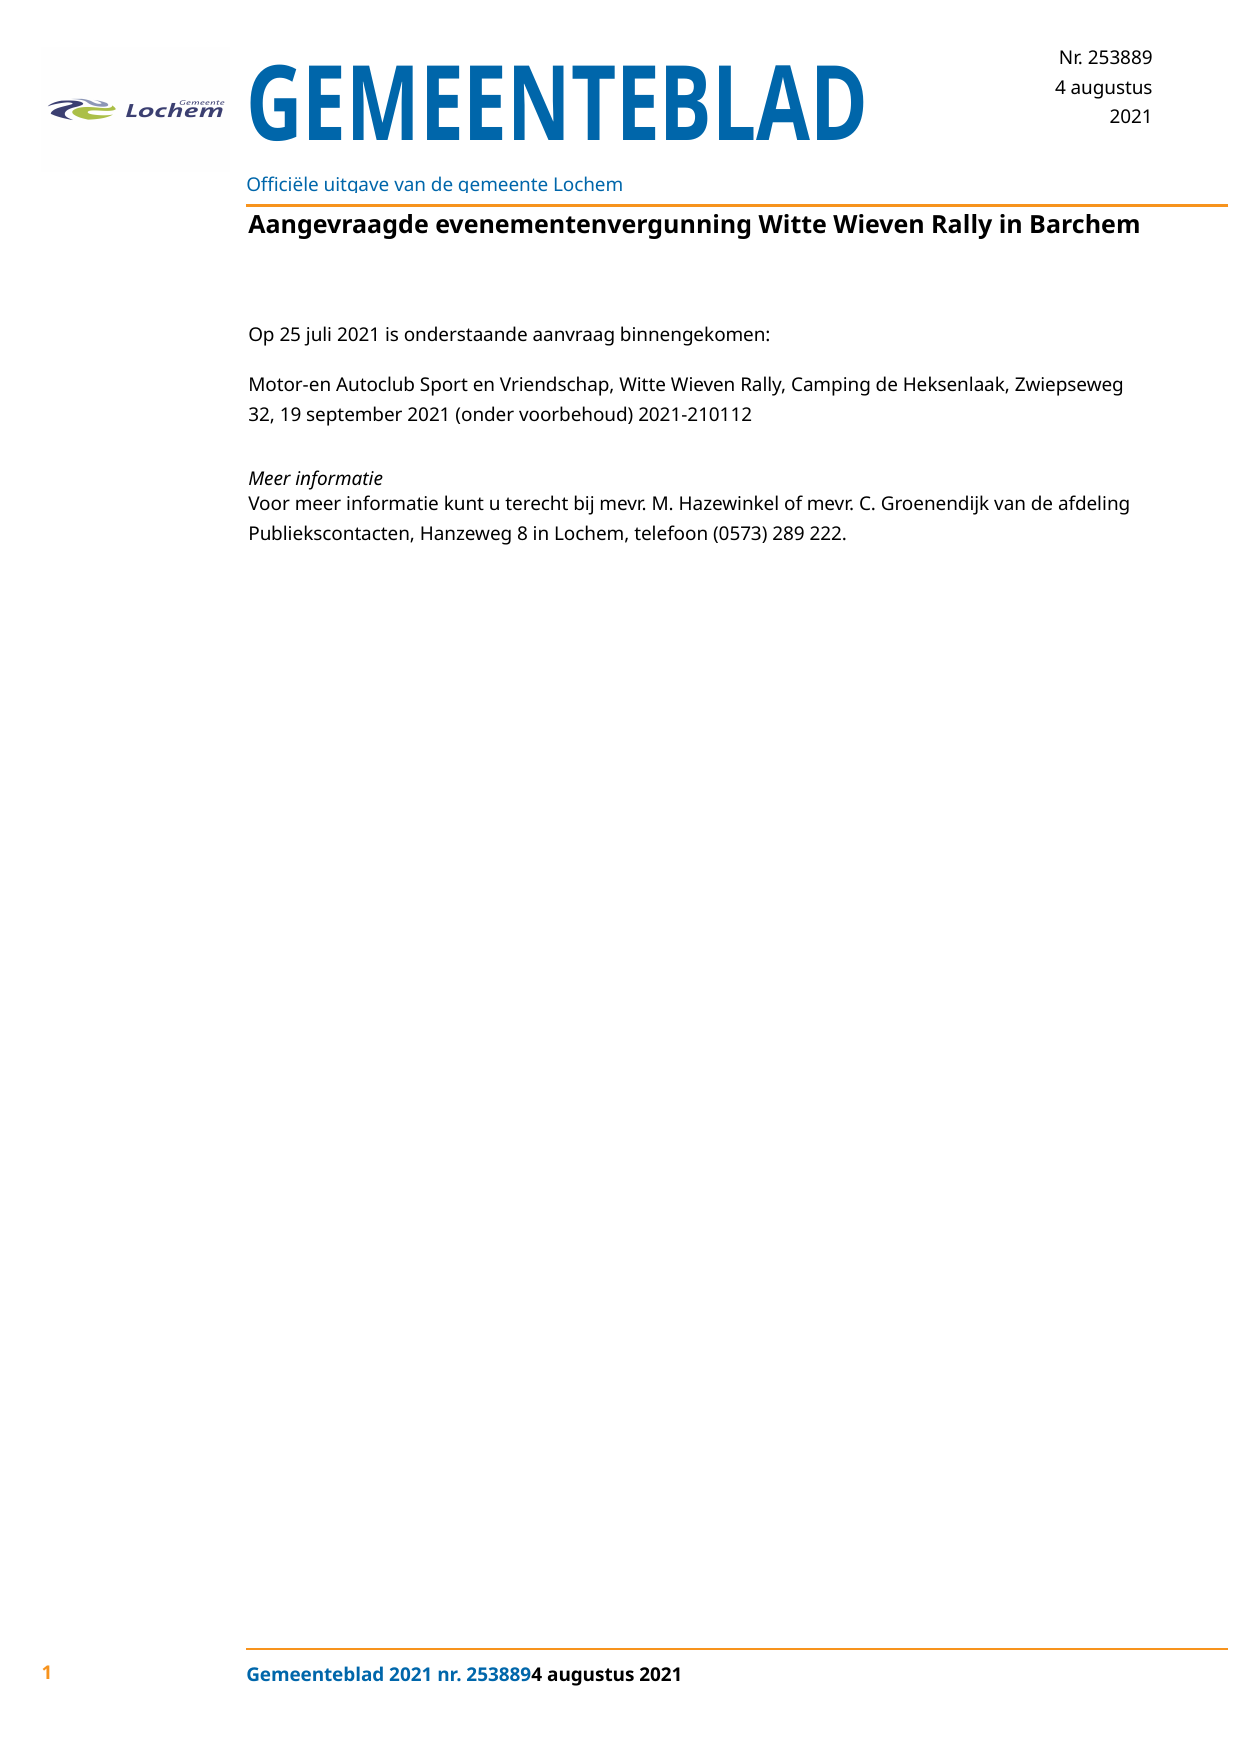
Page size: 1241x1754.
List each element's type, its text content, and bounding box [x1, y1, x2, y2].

text Voor meer informatie kunt u terecht bij mevr. M. Hazewinkel of mevr. C. Groenendijk van de afdeling Publiekscontacten, Hanzeweg 8 in Lochem, telefoon (0573) 289 222. [248, 490, 1152, 546]
text Aangevraagde evenementenvergunning Witte Wieven Rally in Barchem [248, 207, 1152, 241]
text Op 25 juli 2021 is onderstaande aanvraag binnengekomen: [248, 321, 1152, 346]
picture [41, 47, 231, 172]
text Motor-en Autoclub Sport en Vriendschap, Witte Wieven Rally, Camping de Heksenlaak, Zwiepseweg 32, 19 september 2021 (onder voorbehoud) 2021-210112 [248, 371, 1152, 426]
text Meer informatie [248, 465, 1152, 490]
